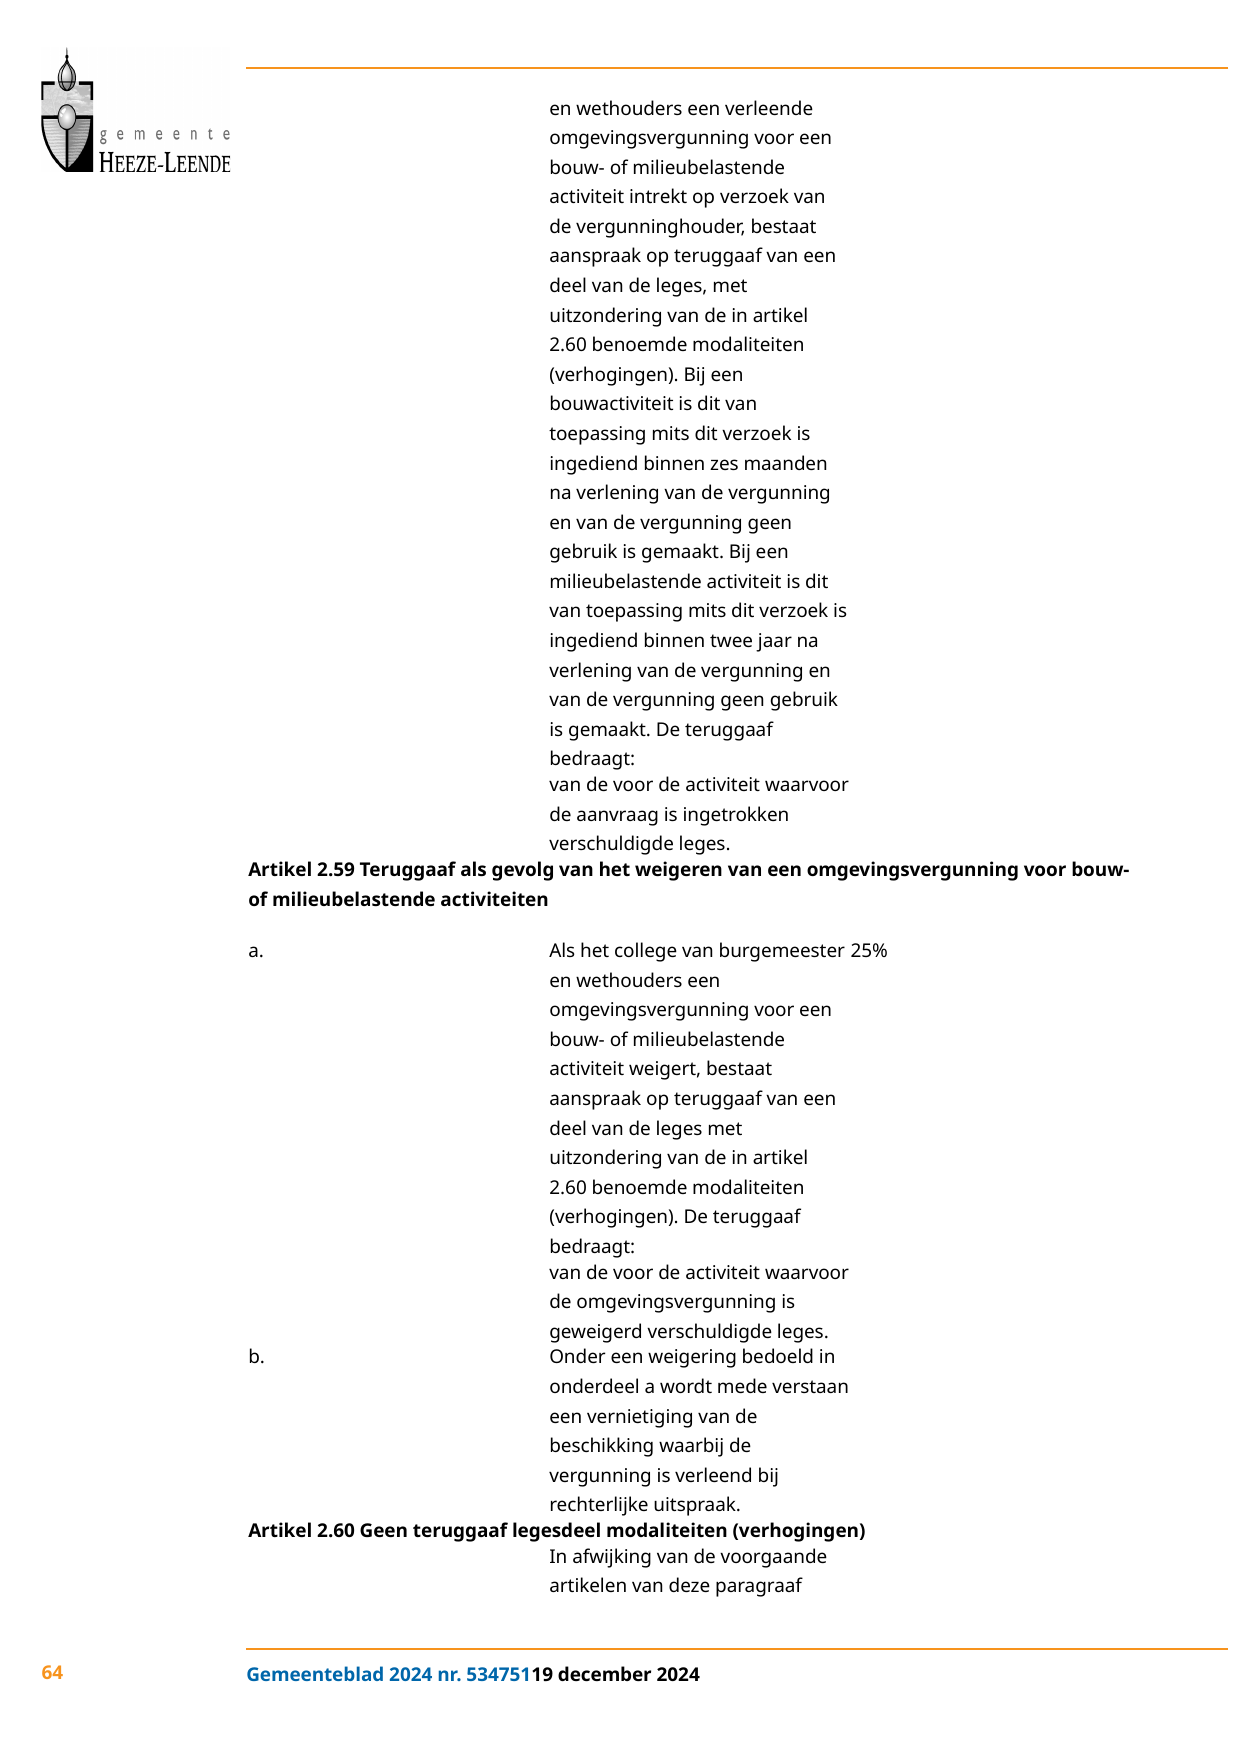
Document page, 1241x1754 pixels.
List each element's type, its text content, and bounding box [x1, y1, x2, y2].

table_cell en wethouders een verleende omgevingsvergunning voor een bouw- of milieubelastende activiteit intrekt op verzoek van de vergunninghouder, bestaat aanspraak op teruggaaf van een deel van de leges, met uitzondering van de in artikel 2.60 benoemde modaliteiten (verhogingen). Bij een bouwactiviteit is dit van toepassing mits dit verzoek is ingediend binnen zes maanden na verlening van de vergunning en van de vergunning geen gebruik is gemaakt. Bij een milieubelastende activiteit is dit van toepassing mits dit verzoek is ingediend binnen twee jaar na verlening van de vergunning en van de vergunning geen gebruik is gemaakt. De teruggaaf bedraagt: [549, 95, 850, 771]
table_cell [850, 1259, 1152, 1344]
table_cell [248, 95, 549, 771]
table_cell van de voor de activiteit waarvoor de omgevingsvergunning is geweigerd verschuldigde leges. [549, 1259, 850, 1344]
table_cell [549, 912, 850, 937]
table_cell [850, 912, 1152, 937]
table_cell [850, 1543, 1152, 1598]
table_cell a. [248, 937, 549, 1259]
table_cell Artikel 2.60 Geen teruggaaf legesdeel modaliteiten (verhogingen) [248, 1518, 1152, 1543]
table_cell van de voor de activiteit waarvoor de aanvraag is ingetrokken verschuldigde leges. [549, 771, 850, 856]
table_cell Onder een weigering bedoeld in onderdeel a wordt mede verstaan een vernietiging van de beschikking waarbij de vergunning is verleend bij rechterlijke uitspraak. [549, 1344, 850, 1517]
table_cell Artikel 2.59 Teruggaaf als gevolg van het weigeren van een omgevingsvergunning voor bouw- of milieubelastende activiteiten [248, 856, 1152, 912]
table_cell [850, 95, 1152, 771]
table_cell 25% [850, 937, 1152, 1259]
table_cell [248, 771, 549, 856]
table_cell b. [248, 1344, 549, 1517]
table_cell [850, 1344, 1152, 1517]
picture [41, 47, 231, 172]
table_cell [248, 1259, 549, 1344]
table_cell [248, 1543, 549, 1598]
table_cell Als het college van burgemeester en wethouders een omgevingsvergunning voor een bouw- of milieubelastende activiteit weigert, bestaat aanspraak op teruggaaf van een deel van de leges met uitzondering van de in artikel 2.60 benoemde modaliteiten (verhogingen). De teruggaaf bedraagt: [549, 937, 850, 1259]
table_cell In afwijking van de voorgaande artikelen van deze paragraaf [549, 1543, 850, 1598]
table_cell [248, 912, 549, 937]
table_cell [850, 771, 1152, 856]
